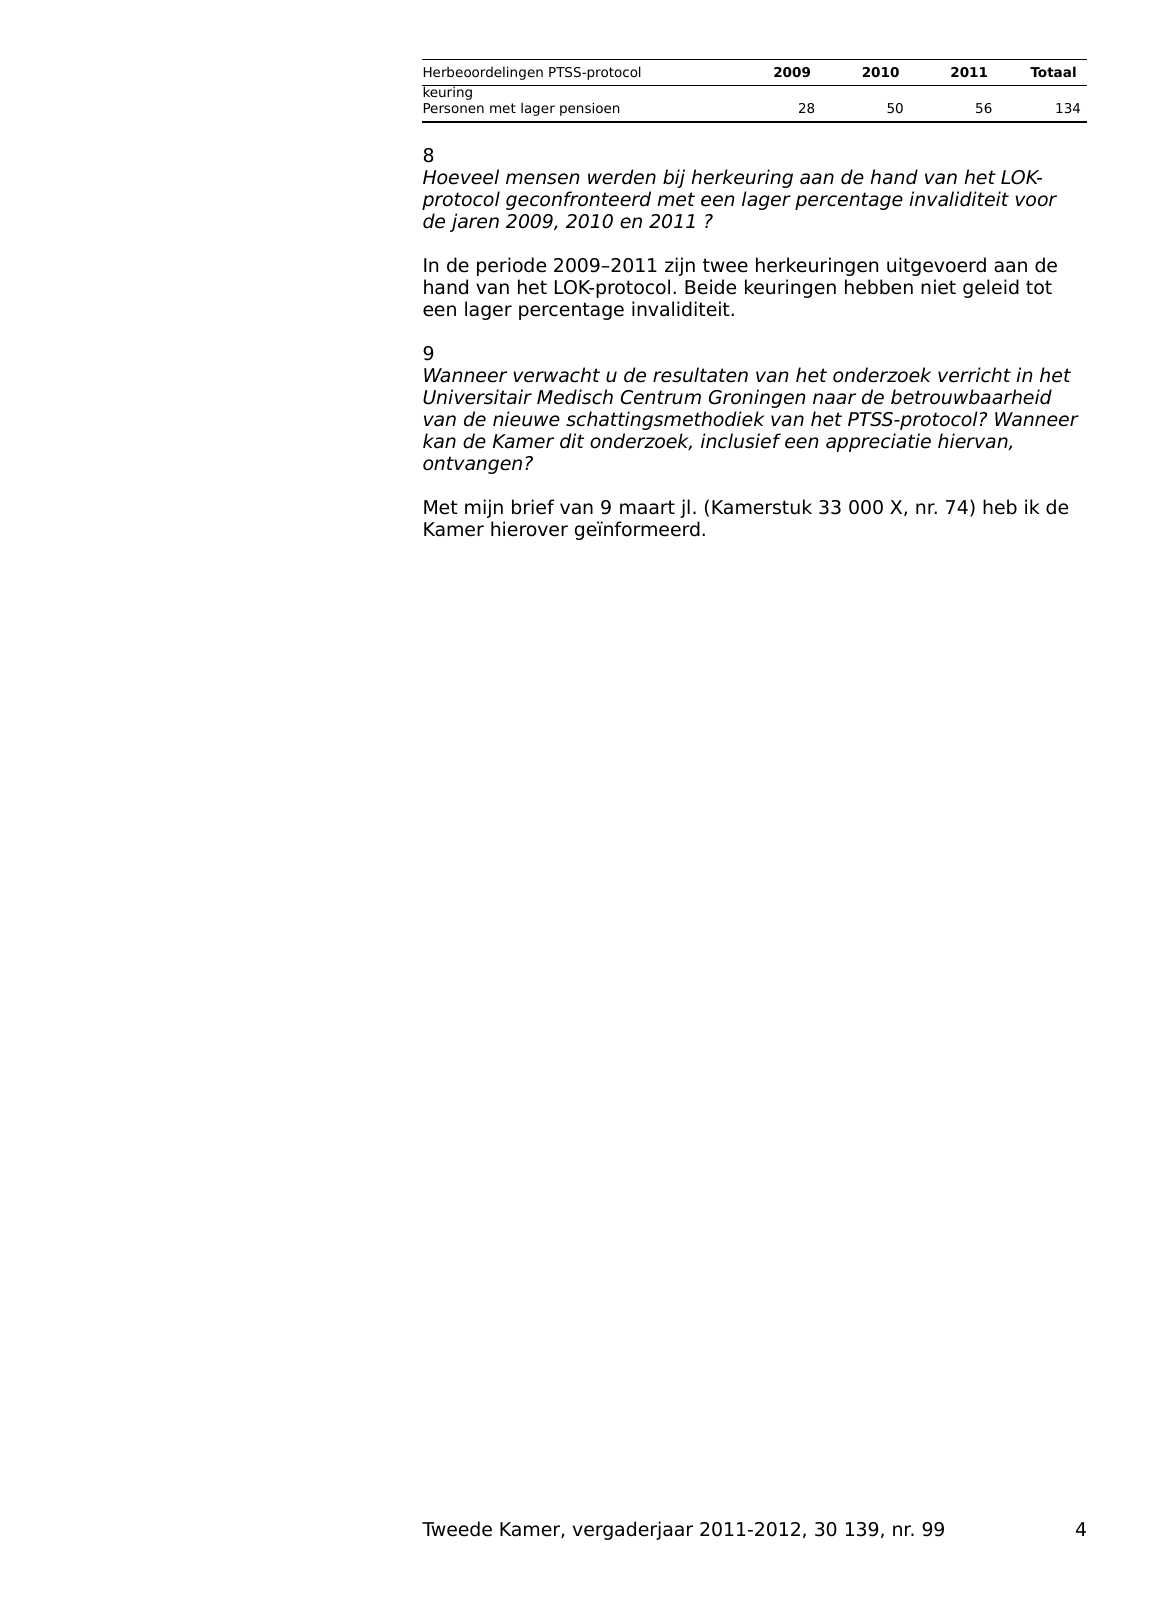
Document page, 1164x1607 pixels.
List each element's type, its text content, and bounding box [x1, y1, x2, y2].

table_header 2009 [732, 60, 821, 85]
table_header 2011 [910, 60, 998, 85]
table_header 2010 [821, 60, 909, 85]
table_header Totaal [998, 60, 1087, 85]
table_cell [821, 86, 909, 101]
table_cell [732, 86, 821, 101]
table_cell keuring [422, 86, 732, 101]
text Hoeveel mensen werden bij herkeuring aan de hand van het LOK-protocol geconfronteerd met een lager percentage invaliditeit voor de jaren 2009, 2010 en 2011 ? [422, 167, 1087, 232]
text Wanneer verwacht u de resultaten van het onderzoek verricht in het Universitair Medisch Centrum Groningen naar de betrouwbaarheid van de nieuwe schattingsmethodiek van het PTSS-protocol? Wanneer kan de Kamer dit onderzoek, inclusief een appreciatie hiervan, ontvangen? [422, 365, 1087, 475]
table_header Herbeoordelingen PTSS-protocol [422, 60, 732, 85]
table_cell [910, 86, 998, 101]
table_cell 56 [910, 101, 998, 121]
table_cell Personen met lager pensioen [422, 101, 732, 121]
table_cell 28 [732, 101, 821, 121]
text 8 [422, 144, 1087, 167]
text In de periode 2009–2011 zijn twee herkeuringen uitgevoerd aan de hand van het LOK-protocol. Beide keuringen hebben niet geleid tot een lager percentage invaliditeit. [422, 255, 1087, 321]
text Met mijn brief van 9 maart jl. (Kamerstuk 33 000 X, nr. 74) heb ik de Kamer hierover geïnformeerd. [422, 497, 1087, 541]
table_cell 134 [998, 101, 1087, 121]
table_cell 50 [821, 101, 909, 121]
text 9 [422, 343, 1087, 365]
table_cell [998, 86, 1087, 101]
